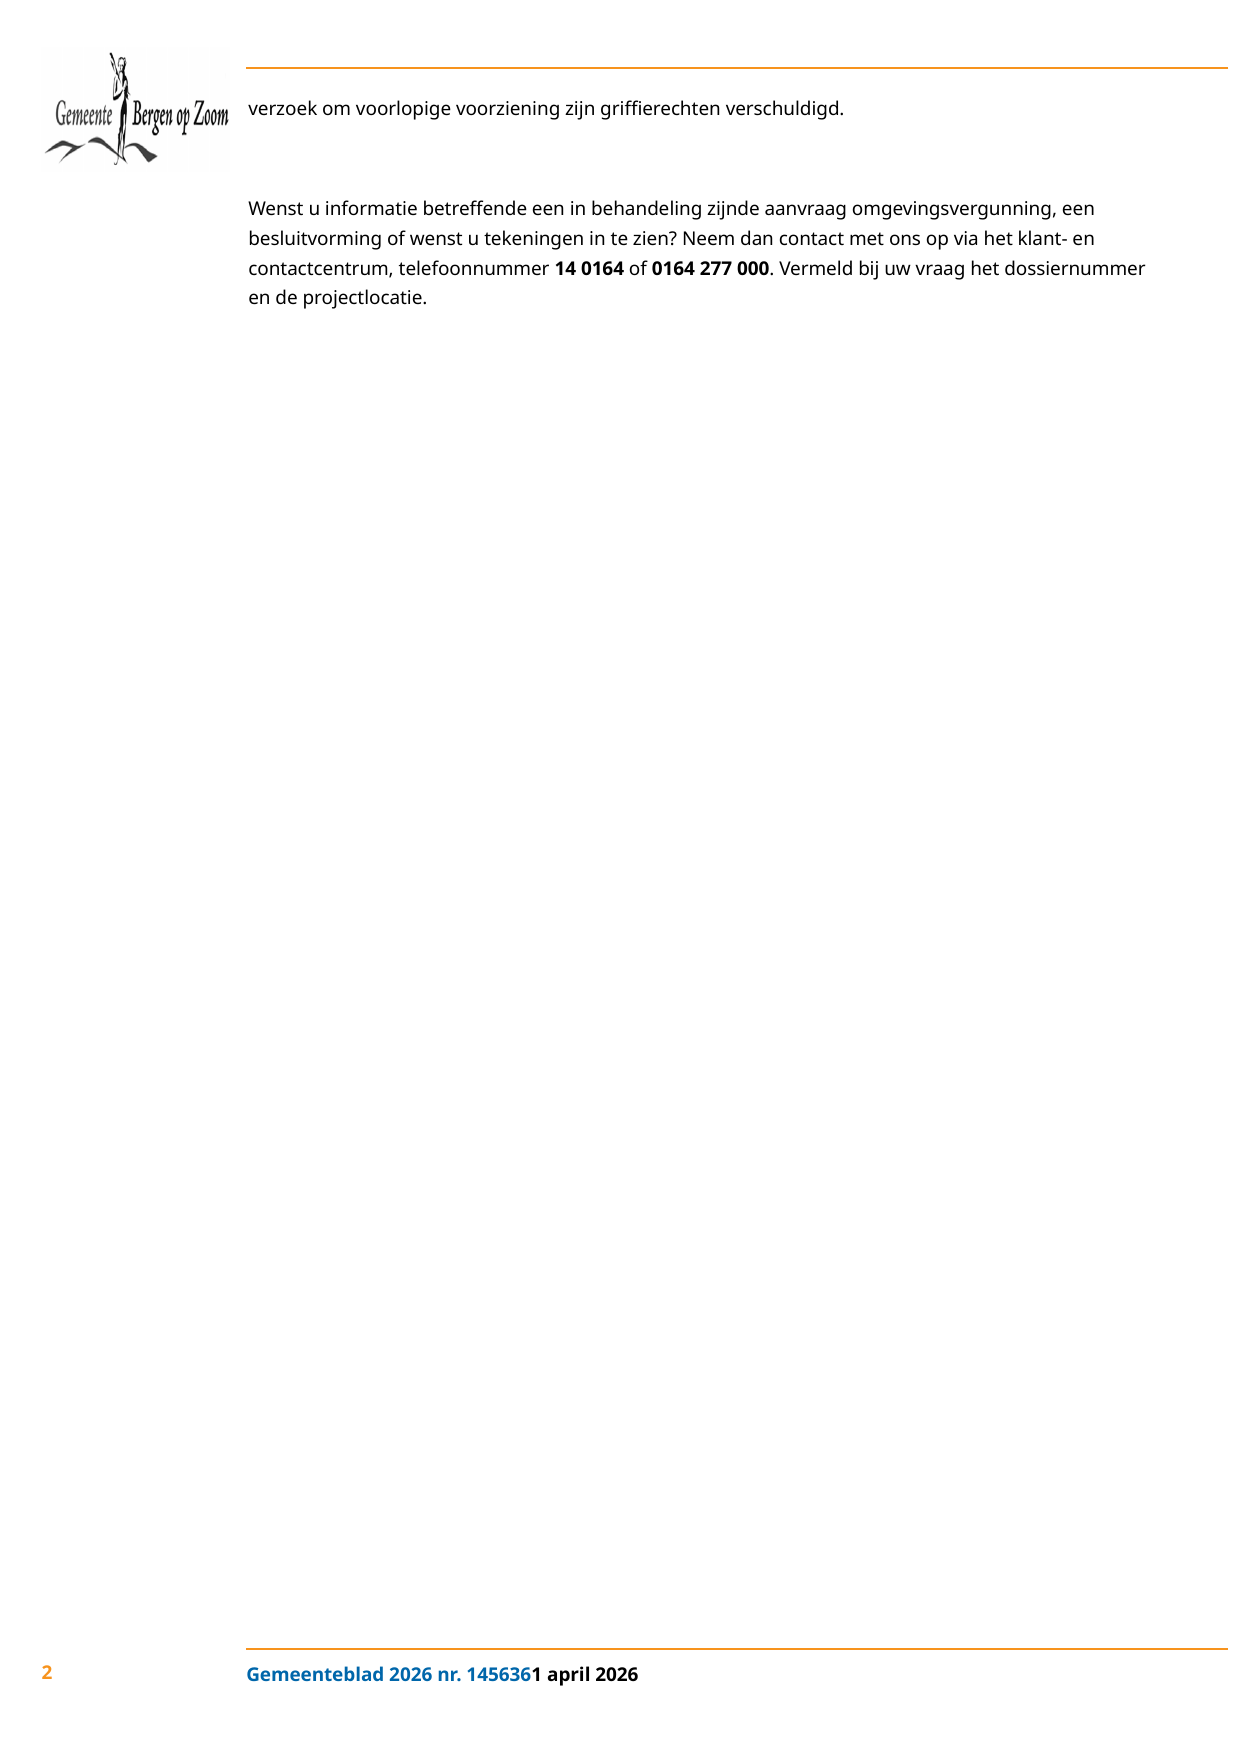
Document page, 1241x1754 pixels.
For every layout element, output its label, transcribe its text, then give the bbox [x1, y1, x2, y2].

picture [41, 47, 231, 172]
text Wenst u informatie betreffende een in behandeling zijnde aanvraag omgevingsvergunning, een besluitvorming of wenst u tekeningen in te zien? Neem dan contact met ons op via het klant- en contactcentrum, telefoonnummer 14 0164 of 0164 277 000. Vermeld bij uw vraag het dossiernummer en de projectlocatie. [248, 196, 1152, 310]
text verzoek om voorlopige voorziening zijn griffierechten verschuldigd. [248, 95, 1152, 121]
